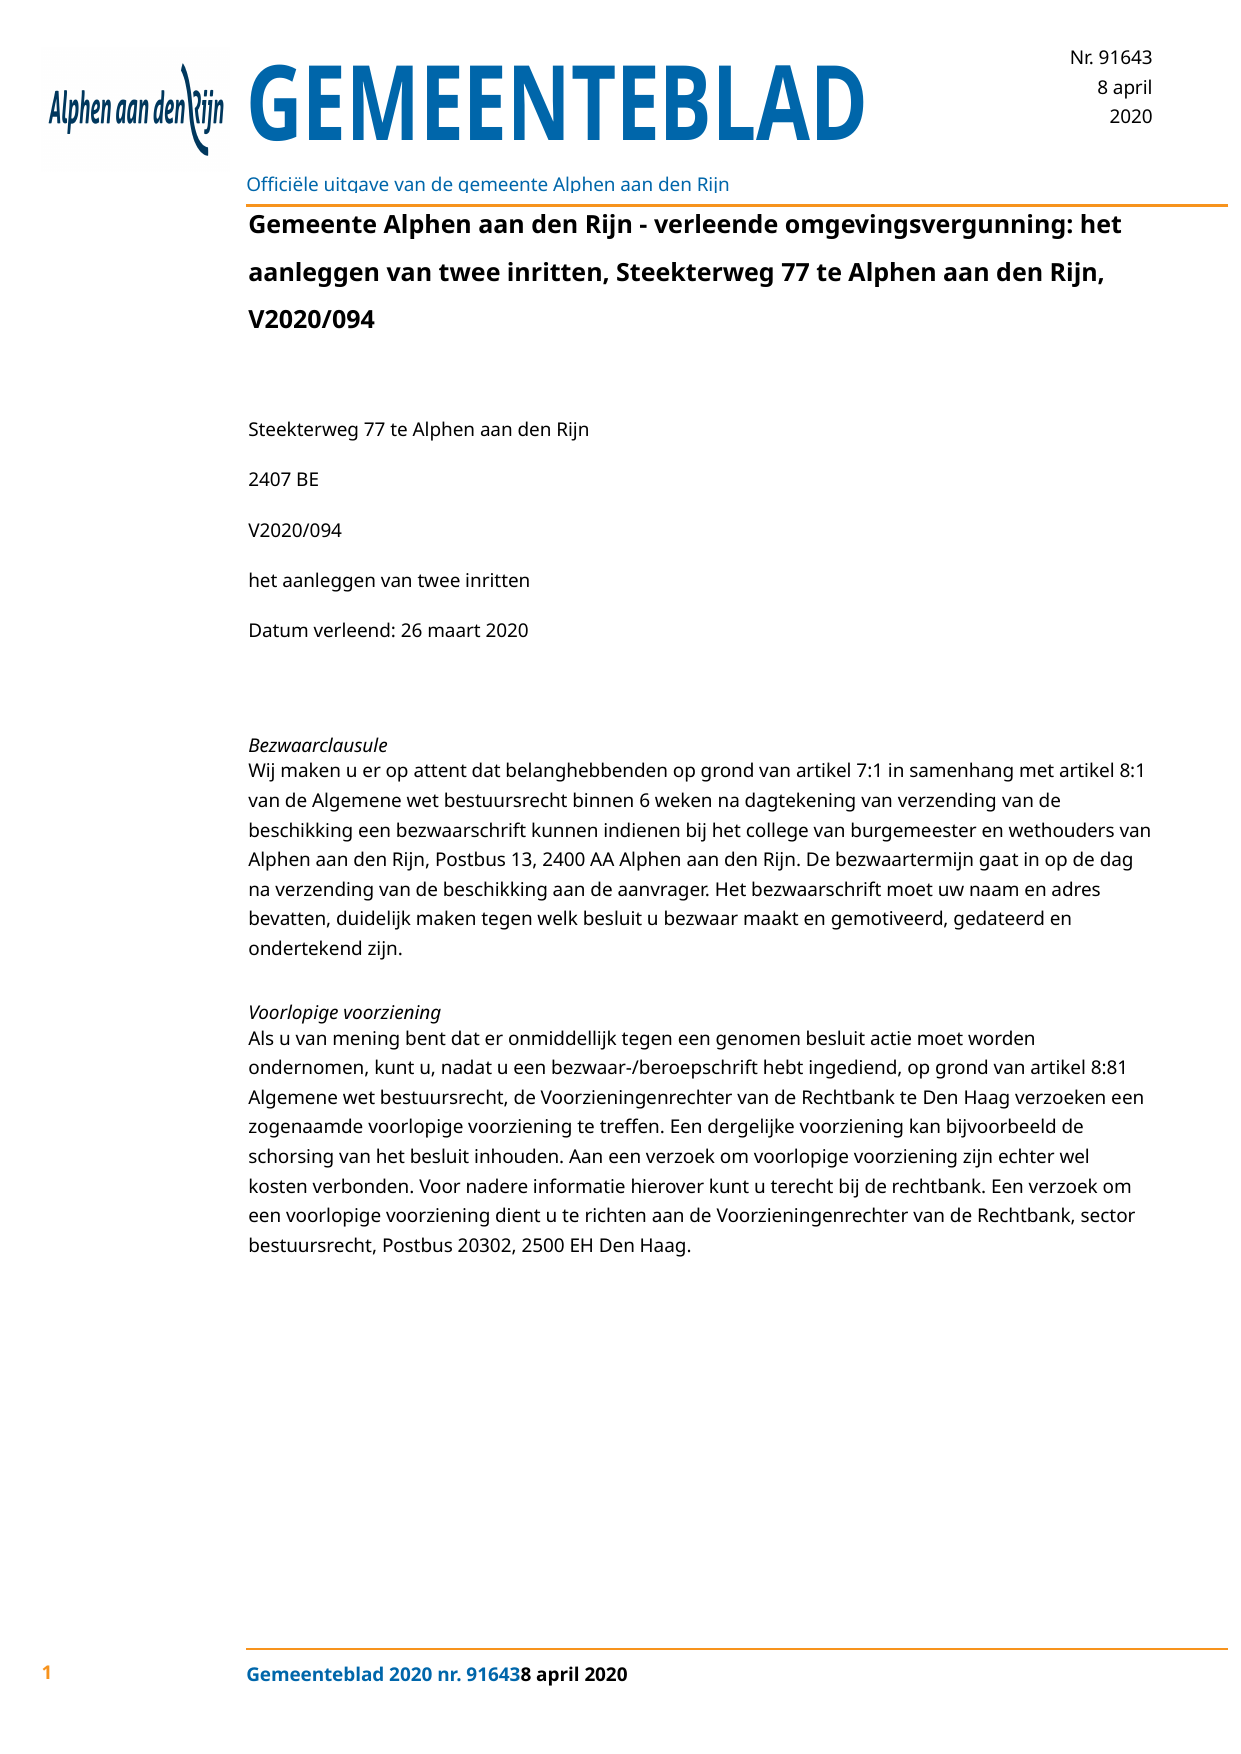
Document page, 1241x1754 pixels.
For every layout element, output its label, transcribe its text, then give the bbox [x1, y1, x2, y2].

text Steekterweg 77 te Alphen aan den Rijn [248, 416, 1152, 442]
text het aanleggen van twee inritten [248, 567, 1152, 593]
text Als u van mening bent dat er onmiddellijk tegen een genomen besluit actie moet worden ondernomen, kunt u, nadat u een bezwaar-/beroepschrift hebt ingediend, op grond van artikel 8:81 Algemene wet bestuursrecht, de Voorzieningenrechter van de Rechtbank te Den Haag verzoeken een zogenaamde voorlopige voorziening te treffen. Een dergelijke voorziening kan bijvoorbeeld de schorsing van het besluit inhouden. Aan een verzoek om voorlopige voorziening zijn echter wel kosten verbonden. Voor nadere informatie hierover kunt u terecht bij de rechtbank. Een verzoek om een voorlopige voorziening dient u te richten aan de Voorzieningenrechter van de Rechtbank, sector bestuursrecht, Postbus 20302, 2500 EH Den Haag. [248, 1025, 1152, 1258]
text V2020/094 [248, 517, 1152, 542]
text Voorlopige voorziening [248, 999, 1152, 1025]
text Datum verleend: 26 maart 2020 [248, 618, 1152, 643]
picture [41, 47, 231, 172]
text Wij maken u er op attent dat belanghebbenden op grond van artikel 7:1 in samenhang met artikel 8:1 van de Algemene wet bestuursrecht binnen 6 weken na dagtekening van verzending van de beschikking een bezwaarschrift kunnen indienen bij het college van burgemeester en wethouders van Alphen aan den Rijn, Postbus 13, 2400 AA Alphen aan den Rijn. De bezwaartermijn gaat in op de dag na verzending van de beschikking aan de aanvrager. Het bezwaarschrift moet uw naam en adres bevatten, duidelijk maken tegen welk besluit u bezwaar maakt en gemotiveerd, gedateerd en ondertekend zijn. [248, 758, 1152, 961]
text 2407 BE [248, 466, 1152, 492]
text Gemeente Alphen aan den Rijn - verleende omgevingsvergunning: het aanleggen van twee inritten, Steekterweg 77 te Alphen aan den Rijn, V2020/094 [248, 207, 1152, 336]
text Bezwaarclausule [248, 732, 1152, 758]
